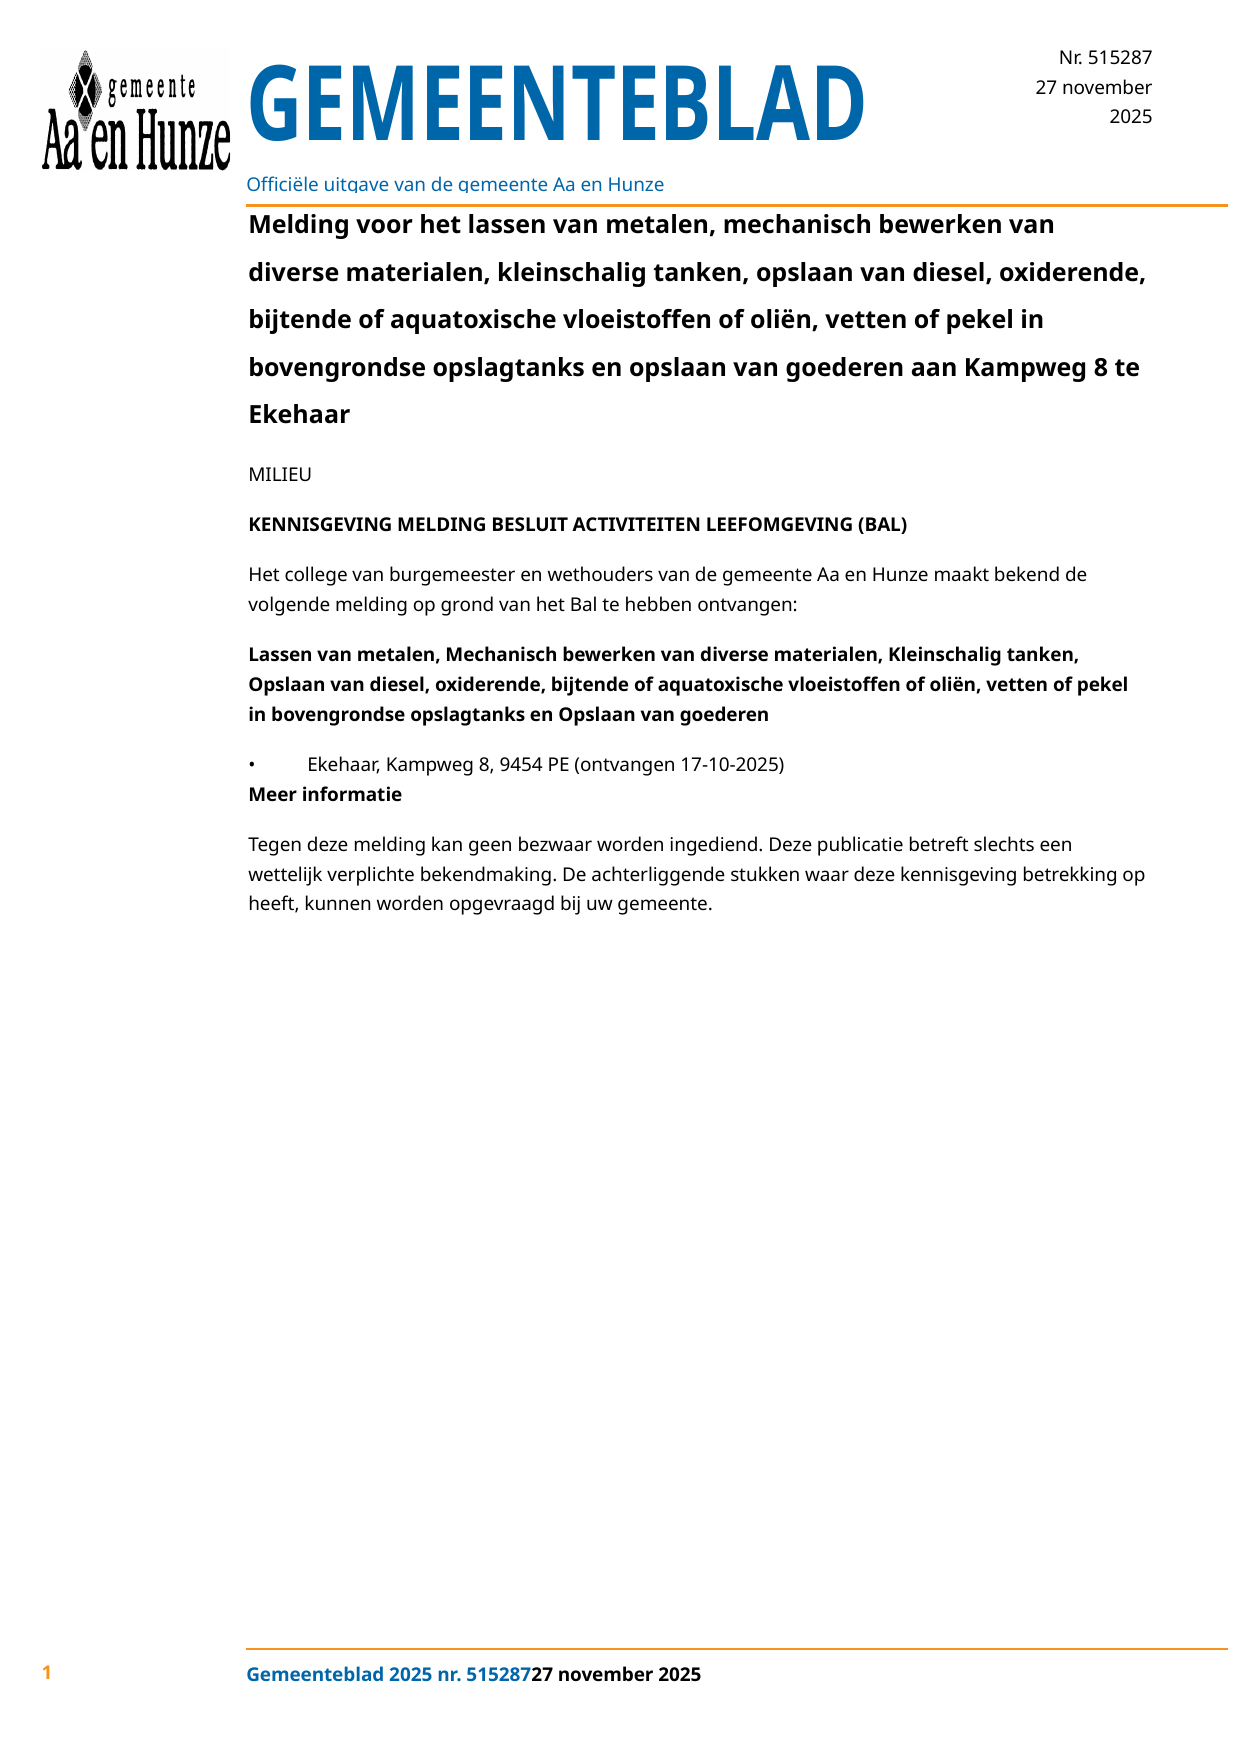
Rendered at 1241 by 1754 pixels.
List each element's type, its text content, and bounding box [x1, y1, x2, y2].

text Melding voor het lassen van metalen, mechanisch bewerken van diverse materialen, kleinschalig tanken, opslaan van diesel, oxiderende, bijtende of aquatoxische vloeistoffen of oliën, vetten of pekel in bovengrondse opslagtanks en opslaan van goederen aan Kampweg 8 te Ekehaar [248, 207, 1152, 431]
text MILIEU [248, 461, 1152, 486]
text Het college van burgemeester en wethouders van de gemeente Aa en Hunze maakt bekend de volgende melding op grond van het Bal te hebben ontvangen: [248, 562, 1152, 617]
text Tegen deze melding kan geen bezwaar worden ingediend. Deze publicatie betreft slechts een wettelijk verplichte bekendmaking. De achterliggende stukken waar deze kennisgeving betrekking op heeft, kunnen worden opgevraagd bij uw gemeente. [248, 831, 1152, 916]
picture [41, 47, 231, 172]
list Ekehaar, Kampweg 8, 9454 PE (ontvangen 17-10-2025) [248, 751, 1152, 777]
text Meer informatie [248, 781, 1152, 806]
text KENNISGEVING MELDING BESLUIT ACTIVITEITEN LEEFOMGEVING (BAL) [248, 511, 1152, 537]
text Lassen van metalen, Mechanisch bewerken van diverse materialen, Kleinschalig tanken, Opslaan van diesel, oxiderende, bijtende of aquatoxische vloeistoffen of oliën, vetten of pekel in bovengrondse opslagtanks en Opslaan van goederen [248, 642, 1152, 726]
